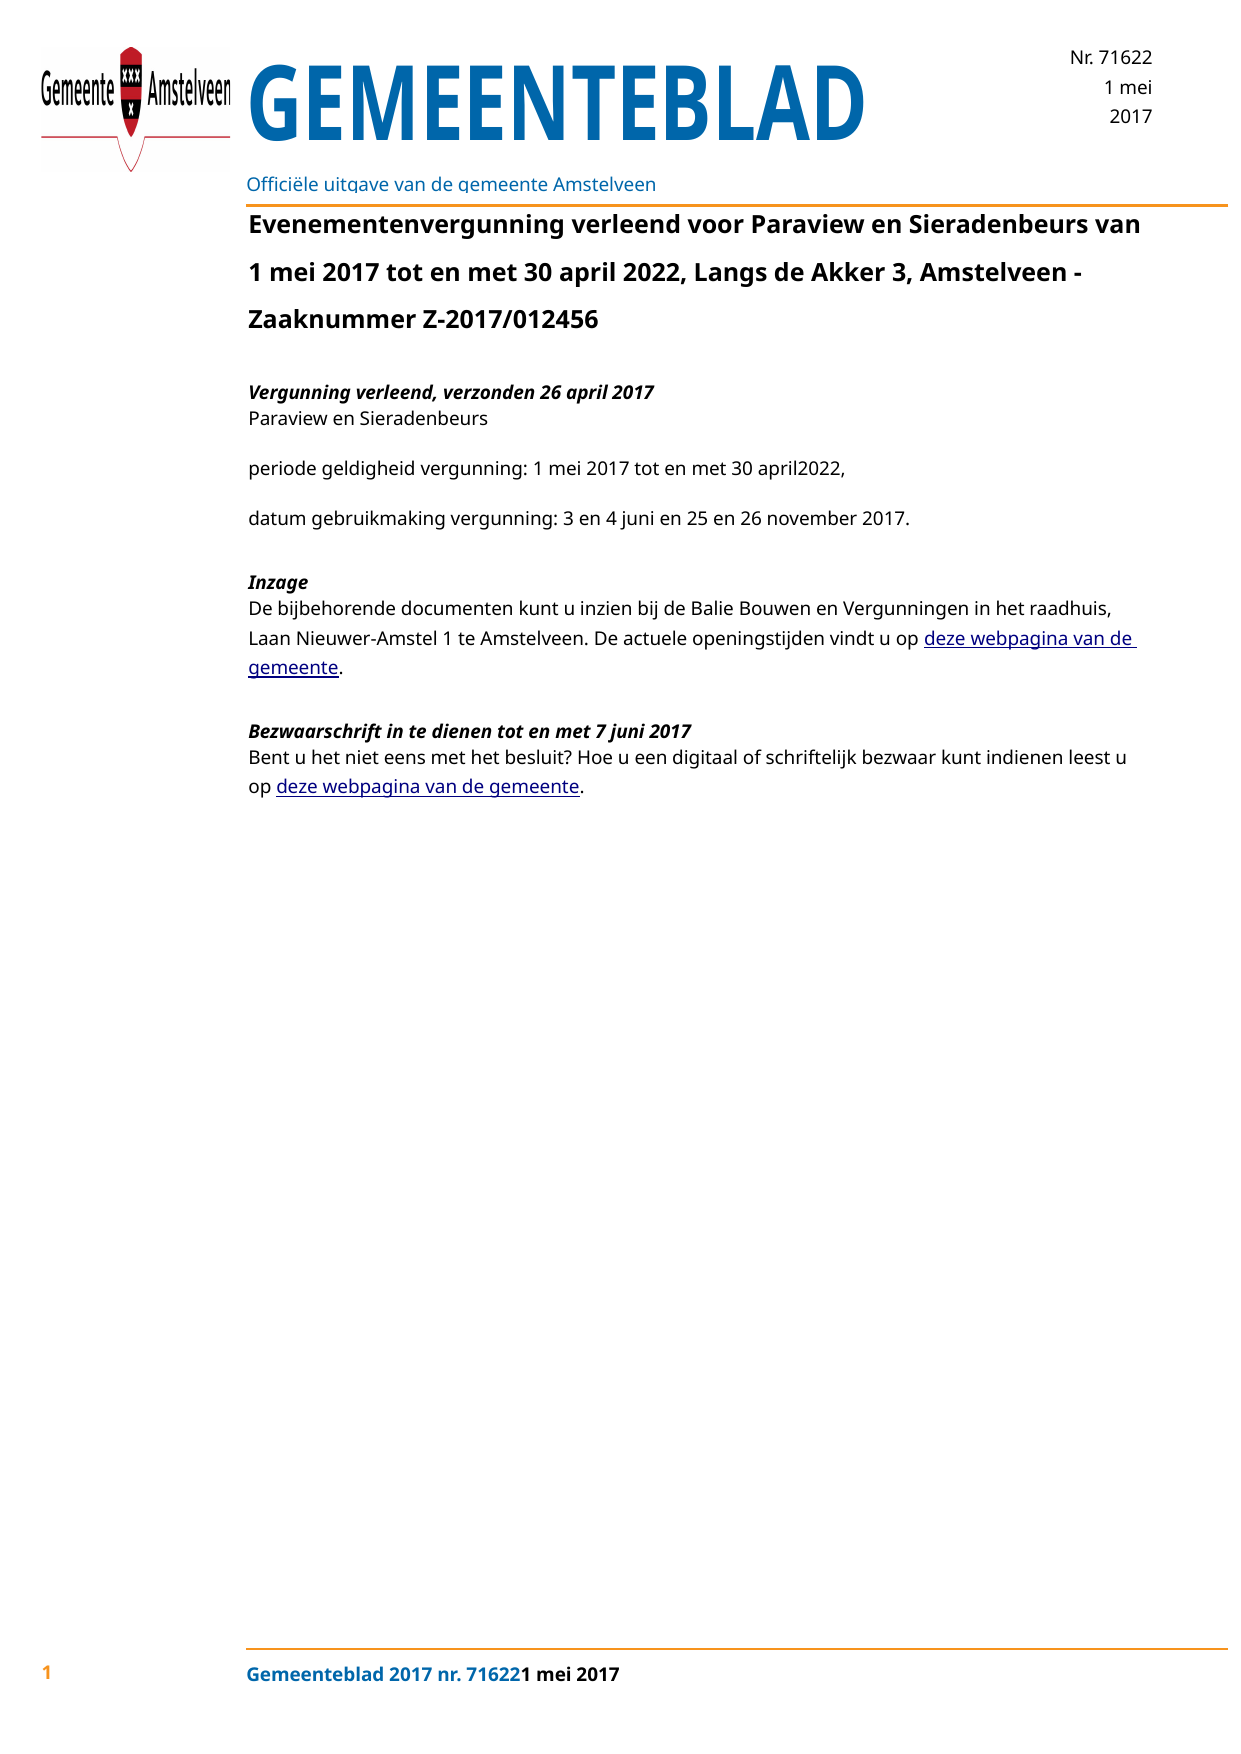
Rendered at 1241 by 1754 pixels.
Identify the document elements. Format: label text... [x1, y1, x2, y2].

picture [41, 47, 231, 172]
text datum gebruikmaking vergunning: 3 en 4 juni en 25 en 26 november 2017. [248, 506, 1152, 531]
text Bent u het niet eens met het besluit? Hoe u een digitaal of schriftelijk bezwaar kunt indienen leest u op deze webpagina van de gemeente. [248, 744, 1152, 799]
text Bezwaarschrift in te dienen tot en met 7 juni 2017 [248, 718, 1152, 744]
text De bijbehorende documenten kunt u inzien bij de Balie Bouwen en Vergunningen in het raadhuis, Laan Nieuwer-Amstel 1 te Amstelveen. De actuele openingstijden vindt u op deze webpagina van de gemeente. [248, 595, 1152, 680]
text Evenementenvergunning verleend voor Paraview en Sieradenbeurs van 1 mei 2017 tot en met 30 april 2022, Langs de Akker 3, Amstelveen - Zaaknummer Z-2017/012456 [248, 207, 1152, 336]
text periode geldigheid vergunning: 1 mei 2017 tot en met 30 april2022, [248, 455, 1152, 481]
text Inzage [248, 569, 1152, 595]
text Paraview en Sieradenbeurs [248, 405, 1152, 431]
text Vergunning verleend, verzonden 26 april 2017 [248, 379, 1152, 405]
